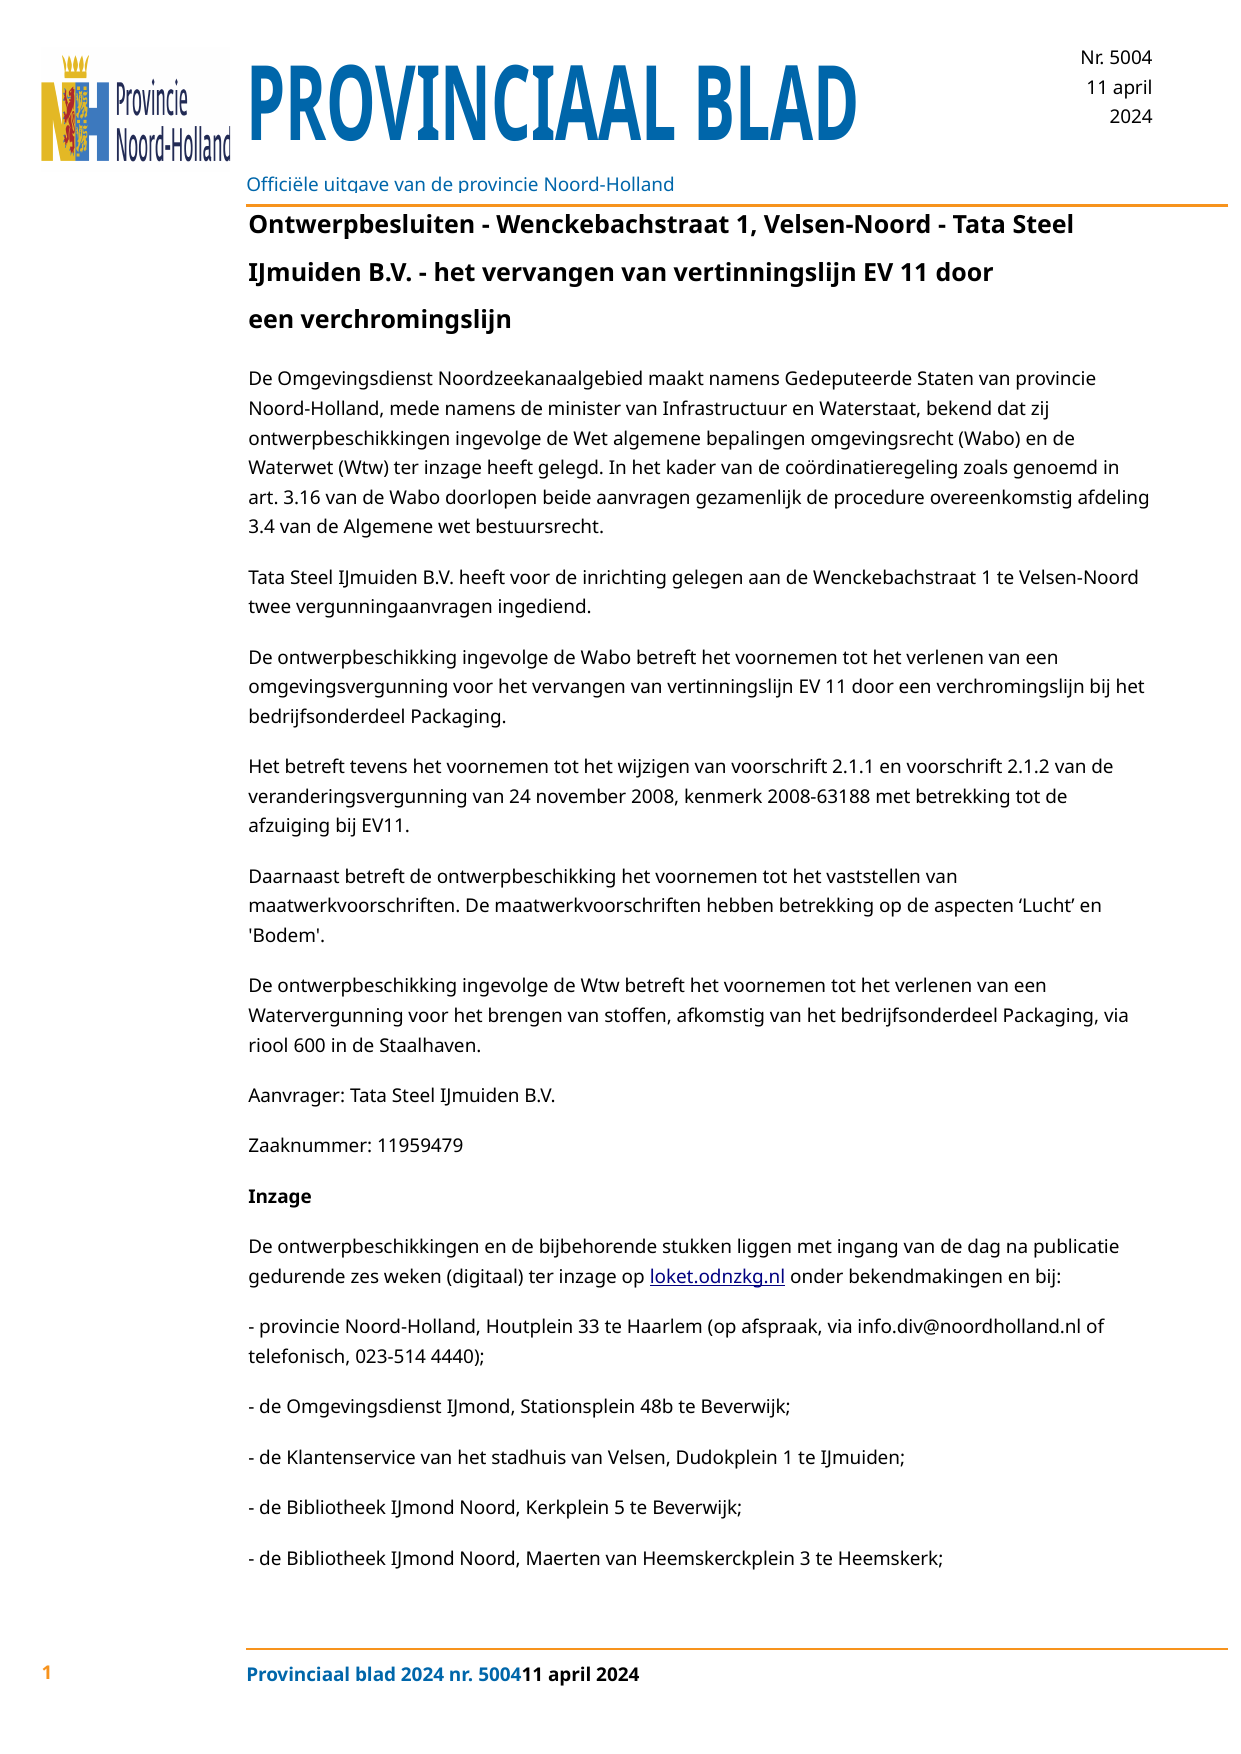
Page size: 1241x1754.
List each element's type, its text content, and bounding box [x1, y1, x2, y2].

text Inzage [248, 1183, 1152, 1209]
text De ontwerpbeschikkingen en de bijbehorende stukken liggen met ingang van de dag na publicatie gedurende zes weken (digitaal) ter inzage op loket.odnzkg.nl onder bekendmakingen en bij: [248, 1233, 1152, 1289]
text - de Omgevingsdienst IJmond, Stationsplein 48b te Beverwijk; [248, 1393, 1152, 1419]
text Zaaknummer: 11959479 [248, 1133, 1152, 1158]
text De ontwerpbeschikking ingevolge de Wabo betreft het voornemen tot het verlenen van een omgevingsvergunning voor het vervangen van vertinningslijn EV 11 door een verchromingslijn bij het bedrijfsonderdeel Packaging. [248, 644, 1152, 729]
text - de Bibliotheek IJmond Noord, Maerten van Heemskerckplein 3 te Heemskerk; [248, 1545, 1152, 1570]
text Tata Steel IJmuiden B.V. heeft voor de inrichting gelegen aan de Wenckebachstraat 1 te Velsen-Noord twee vergunningaanvragen ingediend. [248, 564, 1152, 619]
text De Omgevingsdienst Noordzeekanaalgebied maakt namens Gedeputeerde Staten van provincie Noord-Holland, mede namens de minister van Infrastructuur en Waterstaat, bekend dat zij ontwerpbeschikkingen ingevolge de Wet algemene bepalingen omgevingsrecht (Wabo) en de Waterwet (Wtw) ter inzage heeft gelegd. In het kader van de coördinatieregeling zoals genoemd in art. 3.16 van de Wabo doorlopen beide aanvragen gezamenlijk de procedure overeenkomstig afdeling 3.4 van de Algemene wet bestuursrecht. [248, 366, 1152, 539]
text Aanvrager: Tata Steel IJmuiden B.V. [248, 1082, 1152, 1108]
text - provincie Noord-Holland, Houtplein 33 te Haarlem (op afspraak, via info.div@noordholland.nl of telefonisch, 023-514 4440); [248, 1313, 1152, 1369]
picture [41, 47, 231, 172]
text - de Klantenservice van het stadhuis van Velsen, Dudokplein 1 te IJmuiden; [248, 1444, 1152, 1469]
text Daarnaast betreft de ontwerpbeschikking het voornemen tot het vaststellen van maatwerkvoorschriften. De maatwerkvoorschriften hebben betrekking op de aspecten ‘Lucht’ en 'Bodem'. [248, 863, 1152, 948]
text Ontwerpbesluiten - Wenckebachstraat 1, Velsen-Noord - Tata Steel IJmuiden B.V. - het vervangen van vertinningslijn EV 11 door een verchromingslijn [248, 207, 1152, 336]
text - de Bibliotheek IJmond Noord, Kerkplein 5 te Beverwijk; [248, 1494, 1152, 1520]
text De ontwerpbeschikking ingevolge de Wtw betreft het voornemen tot het verlenen van een Watervergunning voor het brengen van stoffen, afkomstig van het bedrijfsonderdeel Packaging, via riool 600 in de Staalhaven. [248, 973, 1152, 1057]
text Het betreft tevens het voornemen tot het wijzigen van voorschrift 2.1.1 en voorschrift 2.1.2 van de veranderingsvergunning van 24 november 2008, kenmerk 2008-63188 met betrekking tot de afzuiging bij EV11. [248, 753, 1152, 838]
